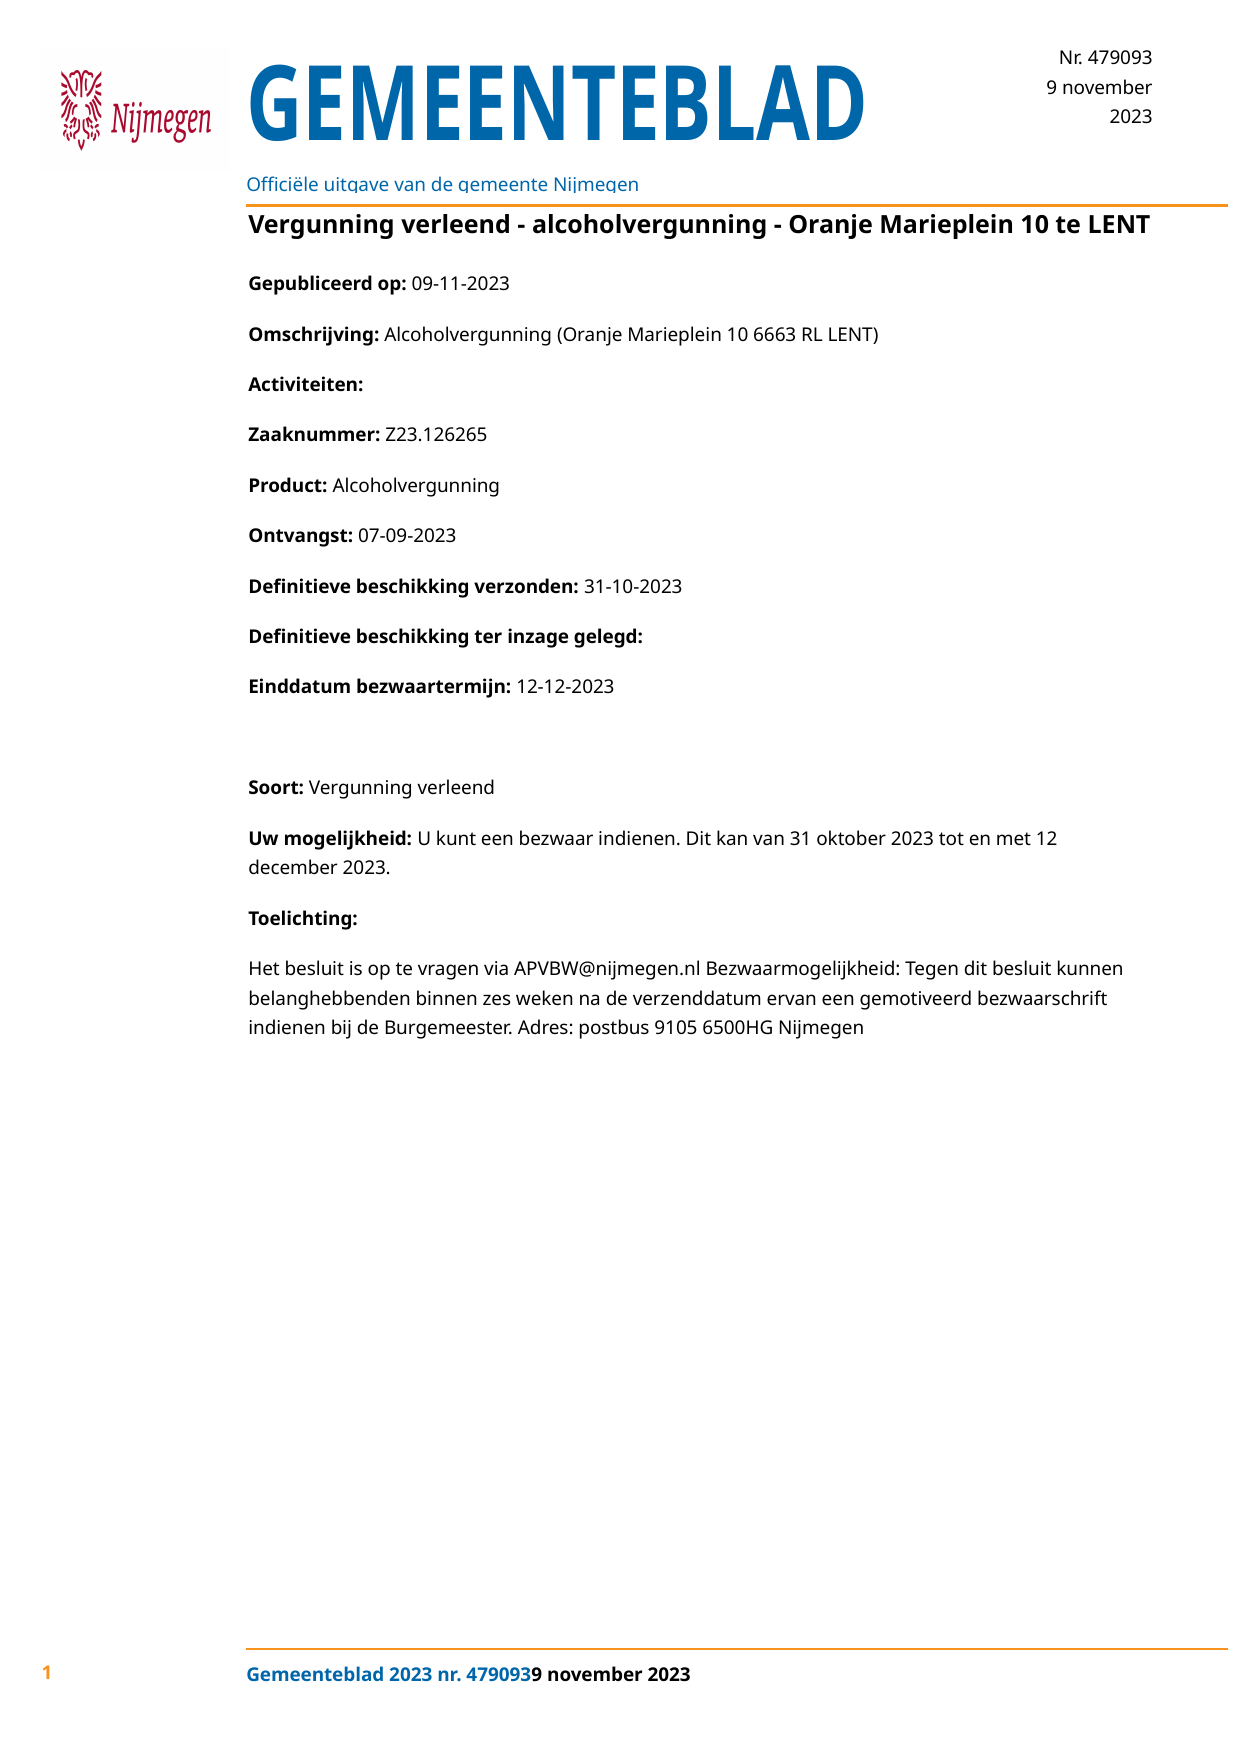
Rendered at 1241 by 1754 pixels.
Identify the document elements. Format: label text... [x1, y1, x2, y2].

picture [41, 47, 231, 172]
text Activiteiten: [248, 371, 1152, 397]
text Vergunning verleend - alcoholvergunning - Oranje Marieplein 10 te LENT [248, 207, 1152, 241]
text Ontvangst: 07-09-2023 [248, 522, 1152, 548]
text Uw mogelijkheid: U kunt een bezwaar indienen. Dit kan van 31 oktober 2023 tot en met 12 december 2023. [248, 825, 1152, 880]
text Zaaknummer: Z23.126265 [248, 422, 1152, 447]
text Gepubliceerd op: 09-11-2023 [248, 270, 1152, 296]
text Definitieve beschikking ter inzage gelegd: [248, 623, 1152, 649]
text Einddatum bezwaartermijn: 12-12-2023 [248, 674, 1152, 699]
text Omschrijving: Alcoholvergunning (Oranje Marieplein 10 6663 RL LENT) [248, 321, 1152, 346]
text Definitieve beschikking verzonden: 31-10-2023 [248, 573, 1152, 598]
text Het besluit is op te vragen via APVBW@nijmegen.nl Bezwaarmogelijkheid: Tegen dit besluit kunnen belanghebbenden binnen zes weken na de verzenddatum ervan een gemotiveerd bezwaarschrift indienen bij de Burgemeester. Adres: postbus 9105 6500HG Nijmegen [248, 955, 1152, 1040]
text Toelichting: [248, 905, 1152, 931]
text Soort: Vergunning verleend [248, 774, 1152, 800]
text Product: Alcoholvergunning [248, 472, 1152, 498]
